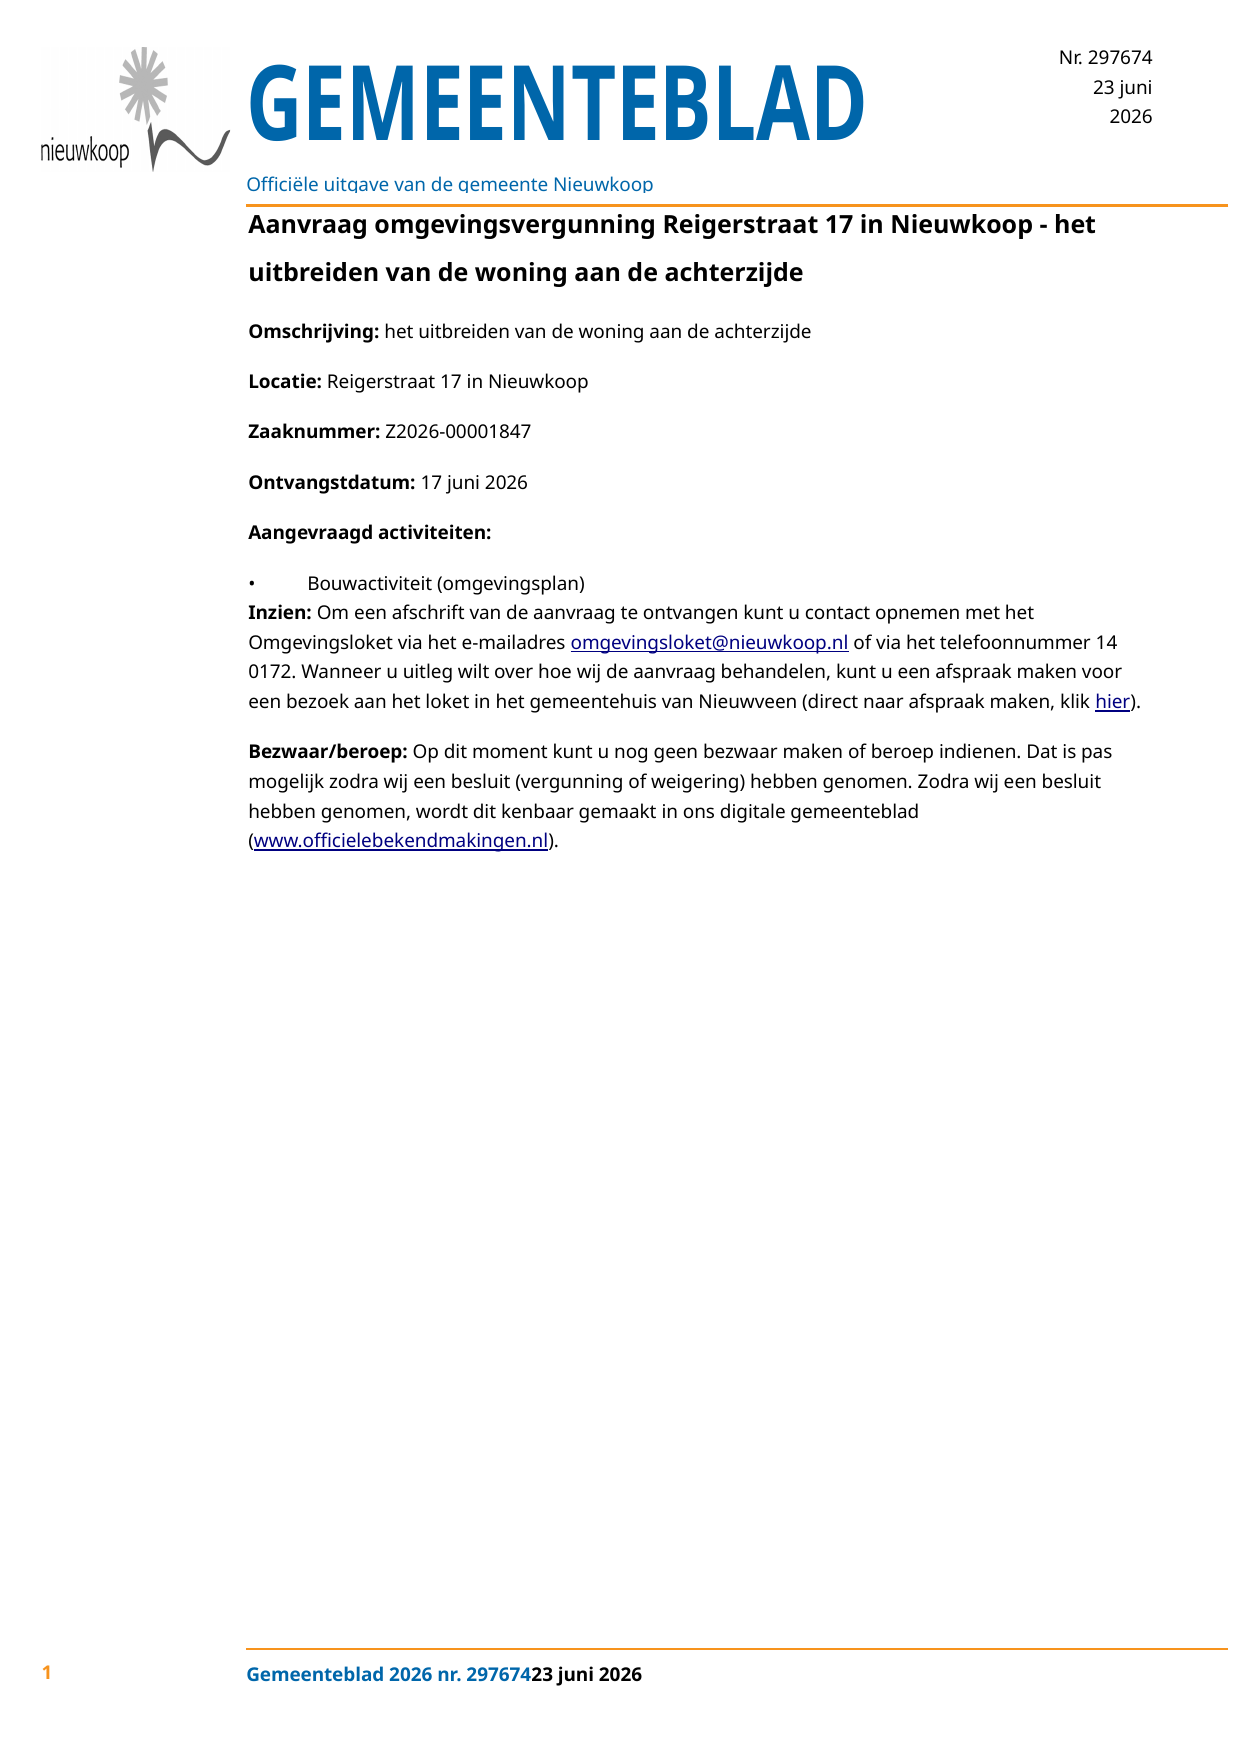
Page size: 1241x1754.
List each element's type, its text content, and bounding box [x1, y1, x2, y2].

list Bouwactiviteit (omgevingsplan) [248, 570, 1152, 596]
text Aanvraag omgevingsvergunning Reigerstraat 17 in Nieuwkoop - het uitbreiden van de woning aan de achterzijde [248, 207, 1152, 288]
text Omschrijving: het uitbreiden van de woning aan de achterzijde [248, 318, 1152, 344]
picture [41, 47, 231, 172]
text Locatie: Reigerstraat 17 in Nieuwkoop [248, 368, 1152, 394]
text Ontvangstdatum: 17 juni 2026 [248, 469, 1152, 495]
text Inzien: Om een afschrift van de aanvraag te ontvangen kunt u contact opnemen met het Omgevingsloket via het e-mailadres omgevingsloket@nieuwkoop.nl of via het telefoonnummer 14 0172. Wanneer u uitleg wilt over hoe wij de aanvraag behandelen, kunt u een afspraak maken voor een bezoek aan het loket in het gemeentehuis van Nieuwveen (direct naar afspraak maken, klik hier). [248, 599, 1152, 714]
text Bezwaar/beroep: Op dit moment kunt u nog geen bezwaar maken of beroep indienen. Dat is pas mogelijk zodra wij een besluit (vergunning of weigering) hebben genomen. Zodra wij een besluit hebben genomen, wordt dit kenbaar gemaakt in ons digitale gemeenteblad (www.officielebekendmakingen.nl). [248, 739, 1152, 853]
text Aangevraagd activiteiten: [248, 519, 1152, 545]
text Zaaknummer: Z2026-00001847 [248, 419, 1152, 444]
